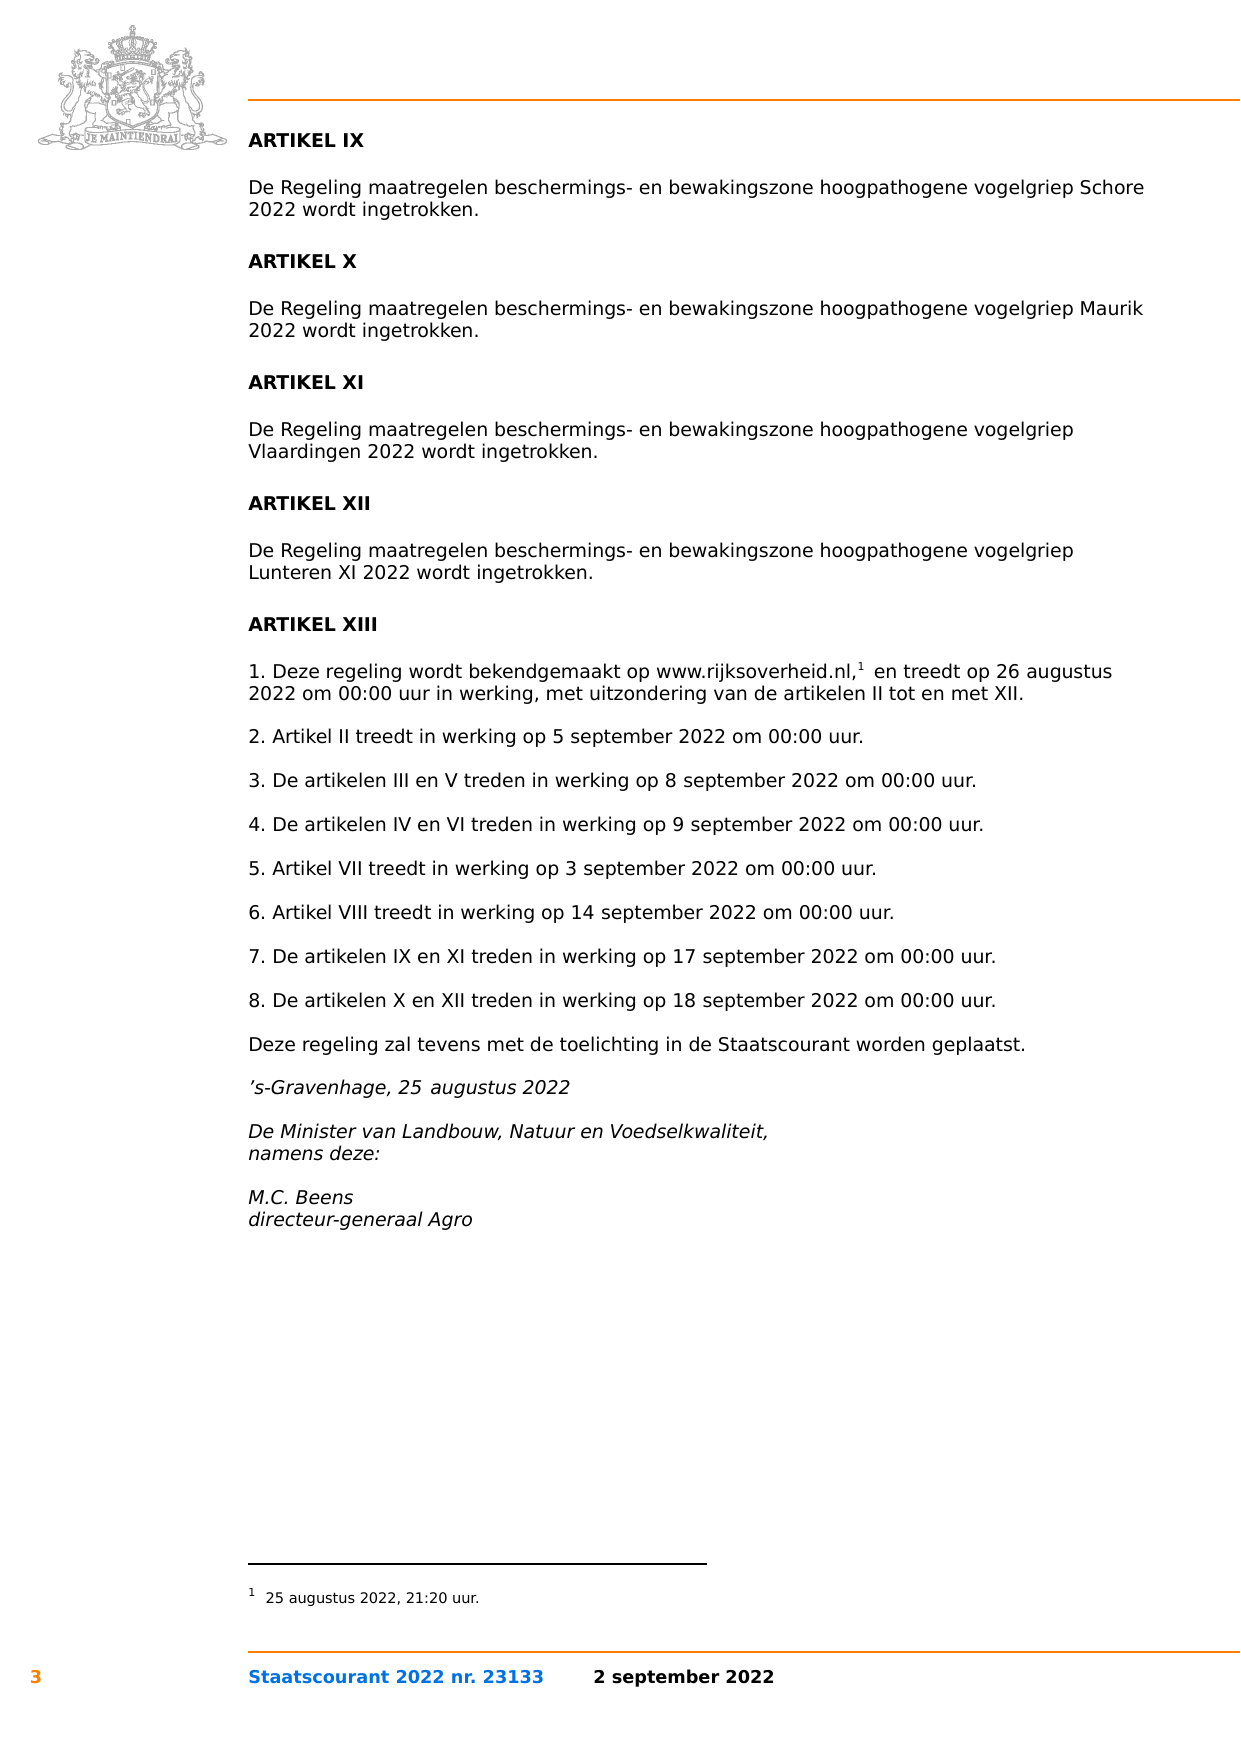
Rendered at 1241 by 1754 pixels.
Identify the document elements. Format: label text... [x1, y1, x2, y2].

text 2. Artikel II treedt in werking op 5 september 2022 om 00:00 uur. [248, 726, 1163, 748]
text 3. De artikelen III en V treden in werking op 8 september 2022 om 00:00 uur. [248, 770, 1163, 792]
text ’s-Gravenhage, 25 augustus 2022 [248, 1077, 1163, 1099]
text De Regeling maatregelen beschermings- en bewakingszone hoogpathogene vogelgriep Maurik 2022 wordt ingetrokken. [248, 298, 1163, 342]
text De Minister van Landbouw, Natuur en Voedselkwaliteit, namens deze: M.C. Beens directeur-generaal Agro [248, 1121, 1163, 1231]
text De Regeling maatregelen beschermings- en bewakingszone hoogpathogene vogelgriep Lunteren XI 2022 wordt ingetrokken. [248, 540, 1163, 584]
text Deze regeling zal tevens met de toelichting in de Staatscourant worden geplaatst. [248, 1033, 1163, 1055]
text 25 augustus 2022, 21:20 uur. [248, 1586, 1163, 1608]
subtitle ARTIKEL X [248, 251, 1163, 273]
text 7. De artikelen IX en XI treden in werking op 17 september 2022 om 00:00 uur. [248, 946, 1163, 968]
text 5. Artikel VII treedt in werking op 3 september 2022 om 00:00 uur. [248, 858, 1163, 880]
picture [38, 25, 227, 150]
subtitle ARTIKEL IX [248, 130, 1163, 152]
text De Regeling maatregelen beschermings- en bewakingszone hoogpathogene vogelgriep Vlaardingen 2022 wordt ingetrokken. [248, 419, 1163, 463]
text 6. Artikel VIII treedt in werking op 14 september 2022 om 00:00 uur. [248, 902, 1163, 924]
text 1. Deze regeling wordt bekendgemaakt op www.rijksoverheid.nl, en treedt op 26 augustus 2022 om 00:00 uur in werking, met uitzondering van de artikelen II tot en met XII. [248, 661, 1163, 704]
subtitle ARTIKEL XIII [248, 614, 1163, 636]
subtitle ARTIKEL XII [248, 493, 1163, 515]
text 8. De artikelen X en XII treden in werking op 18 september 2022 om 00:00 uur. [248, 989, 1163, 1012]
subtitle ARTIKEL XI [248, 372, 1163, 394]
text 4. De artikelen IV en VI treden in werking op 9 september 2022 om 00:00 uur. [248, 814, 1163, 836]
text De Regeling maatregelen beschermings- en bewakingszone hoogpathogene vogelgriep Schore 2022 wordt ingetrokken. [248, 177, 1163, 221]
